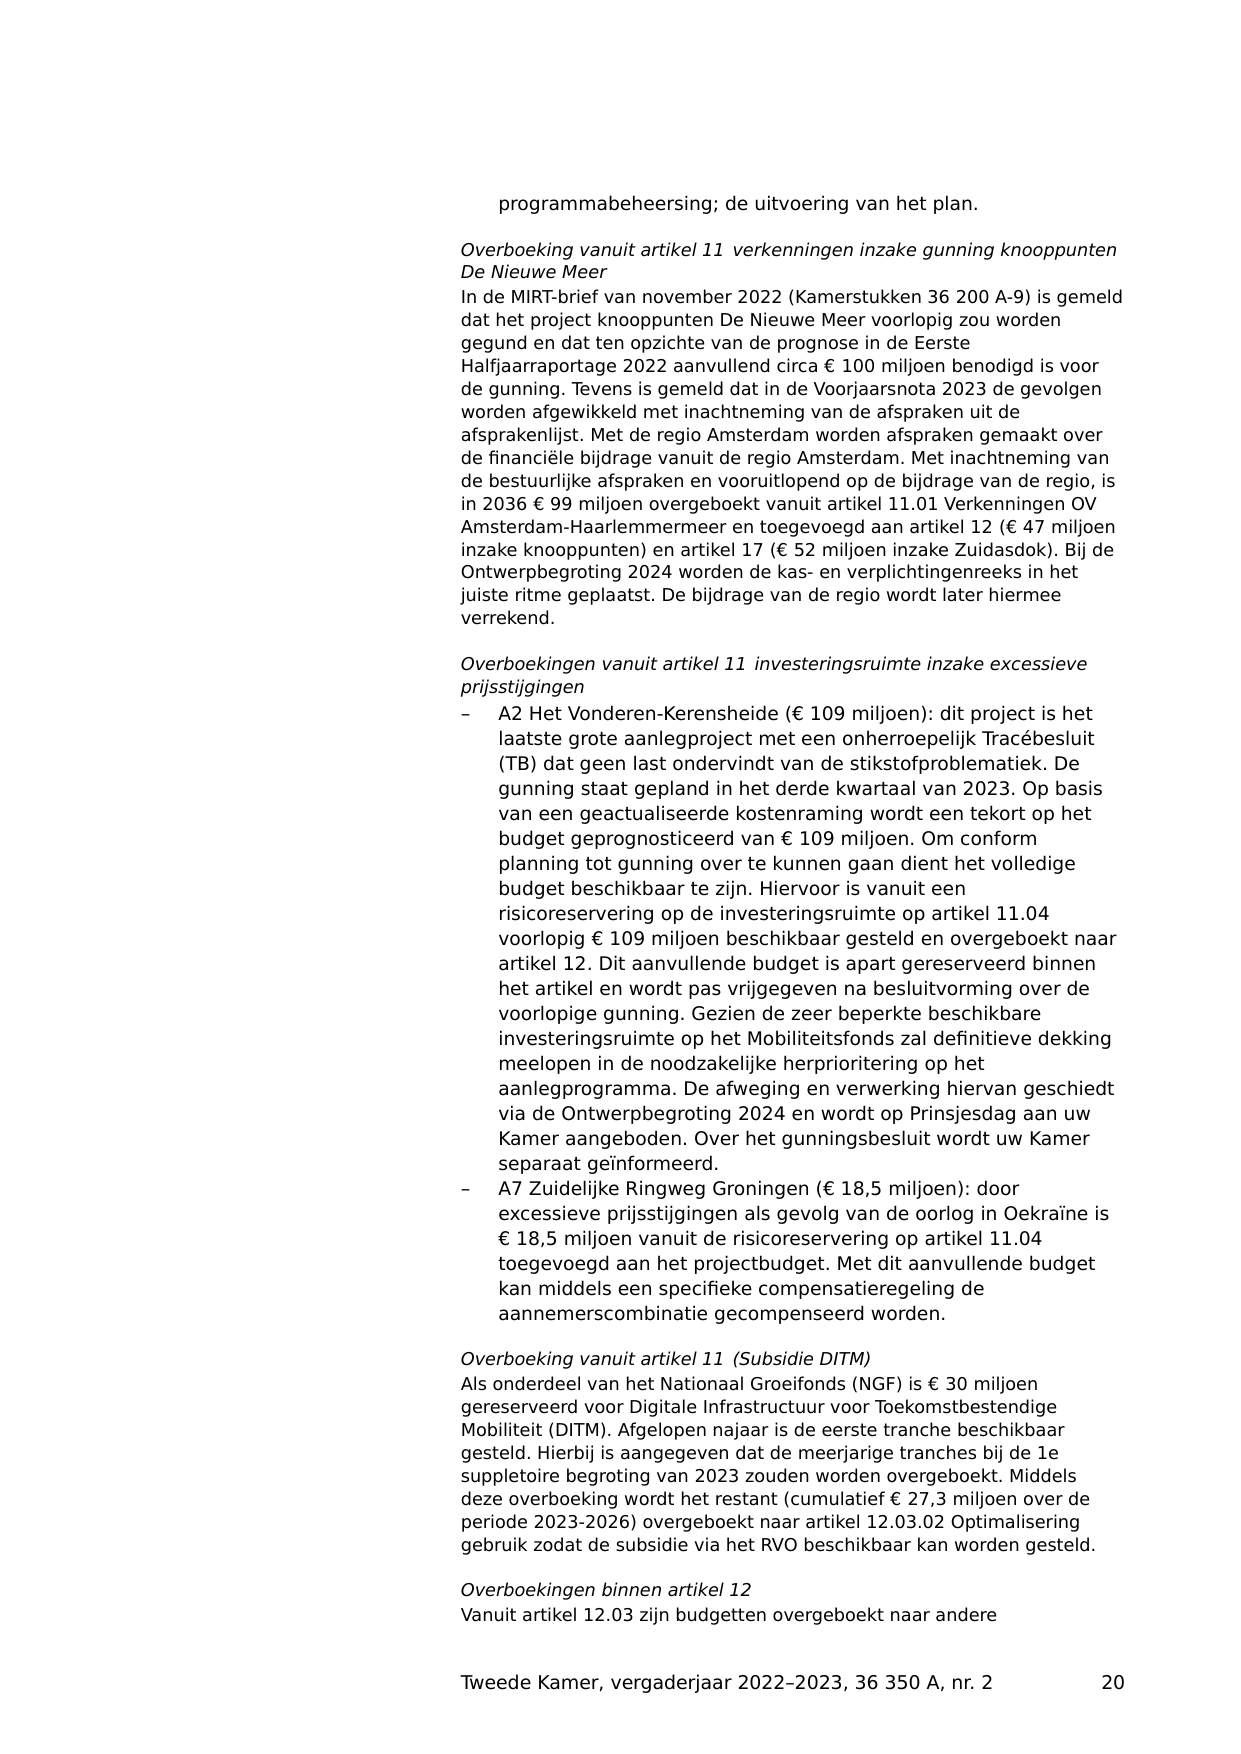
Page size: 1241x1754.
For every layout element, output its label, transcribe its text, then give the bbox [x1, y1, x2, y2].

text Overboeking vanuit artikel 11 verkenningen inzake gunning knooppunten De Nieuwe Meer [461, 238, 1125, 283]
list A2 Het Vonderen-Kerensheide (€ 109 miljoen): dit project is het laatste grote aanlegproject met een onherroepelijk Tracébesluit (TB) dat geen last ondervindt van de stikstofproblematiek. De gunning staat gepland in het derde kwartaal van 2023. Op basis van een geactualiseerde kostenraming wordt een tekort op het budget geprognosticeerd van € 109 miljoen. Om conform planning tot gunning over te kunnen gaan dient het volledige budget beschikbaar te zijn. Hiervoor is vanuit een risicoreservering op de investeringsruimte op artikel 11.04 voorlopig € 109 miljoen beschikbaar gesteld en overgeboekt naar artikel 12. Dit aanvullende budget is apart gereserveerd binnen het artikel en wordt pas vrijgegeven na besluitvorming over de voorlopige gunning. Gezien de zeer beperkte beschikbare investeringsruimte op het Mobiliteitsfonds zal definitieve dekking meelopen in de noodzakelijke herprioritering op het aanlegprogramma. De afweging en verwerking hiervan geschiedt via de Ontwerpbegroting 2024 en wordt op Prinsjesdag aan uw Kamer aangeboden. Over het gunningsbesluit wordt uw Kamer separaat geïnformeerd. [461, 700, 1125, 1175]
text In de MIRT-brief van november 2022 (Kamerstukken 36 200 A-9) is gemeld dat het project knooppunten De Nieuwe Meer voorlopig zou worden gegund en dat ten opzichte van de prognose in de Eerste Halfjaarraportage 2022 aanvullend circa € 100 miljoen benodigd is voor de gunning. Tevens is gemeld dat in de Voorjaarsnota 2023 de gevolgen worden afgewikkeld met inachtneming van de afspraken uit de afsprakenlijst. Met de regio Amsterdam worden afspraken gemaakt over de financiële bijdrage vanuit de regio Amsterdam. Met inachtneming van de bestuurlijke afspraken en vooruitlopend op de bijdrage van de regio, is in 2036 € 99 miljoen overgeboekt vanuit artikel 11.01 Verkenningen OV Amsterdam-Haarlemmermeer en toegevoegd aan artikel 12 (€ 47 miljoen inzake knooppunten) en artikel 17 (€ 52 miljoen inzake Zuidasdok). Bij de Ontwerpbegroting 2024 worden de kas- en verplichtingenreeks in het juiste ritme geplaatst. De bijdrage van de regio wordt later hiermee verrekend. [461, 286, 1125, 629]
text Als onderdeel van het Nationaal Groeifonds (NGF) is € 30 miljoen gereserveerd voor Digitale Infrastructuur voor Toekomstbestendige Mobiliteit (DITM). Afgelopen najaar is de eerste tranche beschikbaar gesteld. Hierbij is aangegeven dat de meerjarige tranches bij de 1e suppletoire begroting van 2023 zouden worden overgeboekt. Middels deze overboeking wordt het restant (cumulatief € 27,3 miljoen over de periode 2023-2026) overgeboekt naar artikel 12.03.02 Optimalisering gebruik zodat de subsidie via het RVO beschikbaar kan worden gesteld. [461, 1372, 1125, 1556]
text Overboekingen binnen artikel 12 [461, 1578, 1125, 1601]
list A7 Zuidelijke Ringweg Groningen (€ 18,5 miljoen): door excessieve prijsstijgingen als gevolg van de oorlog in Oekraïne is € 18,5 miljoen vanuit de risicoreservering op artikel 11.04 toegevoegd aan het projectbudget. Met dit aanvullende budget kan middels een specifieke compensatieregeling de aannemerscombinatie gecompenseerd worden. [461, 1175, 1125, 1325]
text Vanuit artikel 12.03 zijn budgetten overgeboekt naar andere [461, 1603, 1125, 1626]
text Overboeking vanuit artikel 11 (Subsidie DITM) [461, 1347, 1125, 1370]
text Overboekingen vanuit artikel 11 investeringsruimte inzake excessieve prijsstijgingen [461, 652, 1125, 698]
list programmabeheersing; de uitvoering van het plan. [461, 191, 1125, 216]
